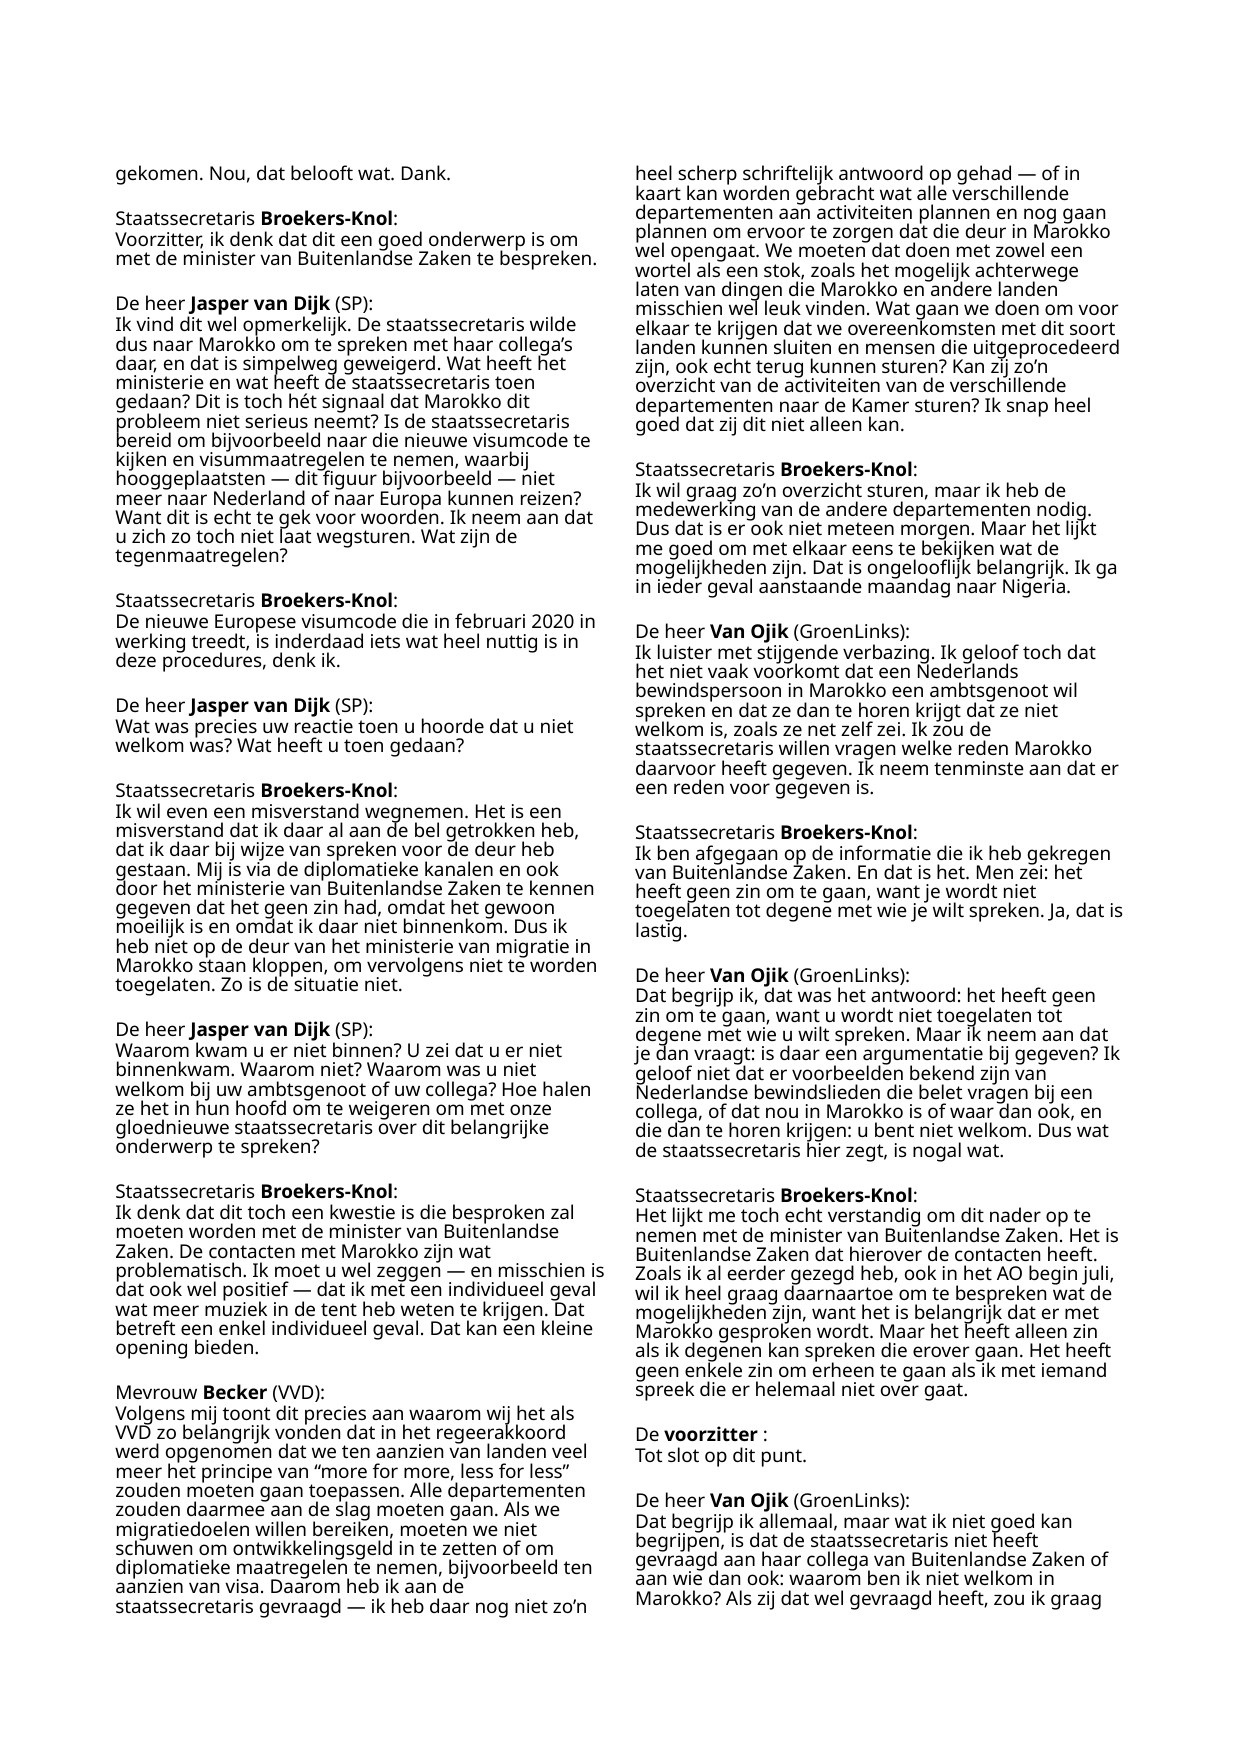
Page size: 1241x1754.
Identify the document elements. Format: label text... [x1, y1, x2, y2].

text Staatssecretaris Broekers-Knol: [115, 588, 605, 613]
text Tot slot op dit punt. [635, 1447, 1125, 1466]
text De heer Van Ojik (GroenLinks): [635, 1487, 1125, 1513]
text Volgens mij toont dit precies aan waarom wij het als VVD zo belangrijk vonden dat in het regeerakkoord werd opgenomen dat we ten aanzien van landen veel meer het principe van “more for more, less for less” zouden moeten gaan toepassen. Alle departementen zouden daarmee aan de slag moeten gaan. Als we migratiedoelen willen bereiken, moeten we niet schuwen om ontwikkelingsgeld in te zetten of om diplomatieke maatregelen te nemen, bijvoorbeeld ten aanzien van visa. Daarom heb ik aan de staatssecretaris gevraagd — ik heb daar nog niet zo’n [115, 1405, 605, 1617]
text Mevrouw Becker (VVD): [115, 1379, 605, 1405]
text Staatssecretaris Broekers-Knol: [635, 1182, 1125, 1207]
text De heer Jasper van Dijk (SP): [115, 291, 605, 316]
text Dat begrijp ik, dat was het antwoord: het heeft geen zin om te gaan, want u wordt niet toegelaten tot degene met wie u wilt spreken. Maar ik neem aan dat je dan vraagt: is daar een argumentatie bij gegeven? Ik geloof niet dat er voorbeelden bekend zijn van Nederlandse bewindslieden die belet vragen bij een collega, of dat nou in Marokko is of waar dan ook, en die dan te horen krijgen: u bent niet welkom. Dus wat de staatssecretaris hier zegt, is nogal wat. [635, 987, 1125, 1161]
text Het lijkt me toch echt verstandig om dit nader op te nemen met de minister van Buitenlandse Zaken. Het is Buitenlandse Zaken dat hierover de contacten heeft. Zoals ik al eerder gezegd heb, ook in het AO begin juli, wil ik heel graag daarnaartoe om te bespreken wat de mogelijkheden zijn, want het is belangrijk dat er met Marokko gesproken wordt. Maar het heeft alleen zin als ik degenen kan spreken die erover gaan. Het heeft geen enkele zin om erheen te gaan als ik met iemand spreek die er helemaal niet over gaat. [635, 1207, 1125, 1400]
text heel scherp schriftelijk antwoord op gehad — of in kaart kan worden gebracht wat alle verschillende departementen aan activiteiten plannen en nog gaan plannen om ervoor te zorgen dat die deur in Marokko wel opengaat. We moeten dat doen met zowel een wortel als een stok, zoals het mogelijk achterwege laten van dingen die Marokko en andere landen misschien wel leuk vinden. Wat gaan we doen om voor elkaar te krijgen dat we overeenkomsten met dit soort landen kunnen sluiten en mensen die uitgeprocedeerd zijn, ook echt terug kunnen sturen? Kan zij zo’n overzicht van de activiteiten van de verschillende departementen naar de Kamer sturen? Ik snap heel goed dat zij dit niet alleen kan. [635, 165, 1125, 435]
text Ik wil even een misverstand wegnemen. Het is een misverstand dat ik daar al aan de bel getrokken heb, dat ik daar bij wijze van spreken voor de deur heb gestaan. Mij is via de diplomatieke kanalen en ook door het ministerie van Buitenlandse Zaken te kennen gegeven dat het geen zin had, omdat het gewoon moeilijk is en omdat ik daar niet binnenkom. Dus ik heb niet op de deur van het ministerie van migratie in Marokko staan kloppen, om vervolgens niet te worden toegelaten. Zo is de situatie niet. [115, 803, 605, 996]
text Staatssecretaris Broekers-Knol: [115, 777, 605, 803]
text Staatssecretaris Broekers-Knol: [635, 819, 1125, 844]
text De nieuwe Europese visumcode die in februari 2020 in werking treedt, is inderdaad iets wat heel nuttig is in deze procedures, denk ik. [115, 613, 605, 671]
text Ik vind dit wel opmerkelijk. De staatssecretaris wilde dus naar Marokko om te spreken met haar collega’s daar, en dat is simpelweg geweigerd. Wat heeft het ministerie en wat heeft de staatssecretaris toen gedaan? Dit is toch hét signaal dat Marokko dit probleem niet serieus neemt? Is de staatssecretaris bereid om bijvoorbeeld naar die nieuwe visumcode te kijken en visummaatregelen te nemen, waarbij hooggeplaatsten — dit figuur bijvoorbeeld — niet meer naar Nederland of naar Europa kunnen reizen? Want dit is echt te gek voor woorden. Ik neem aan dat u zich zo toch niet laat wegsturen. Wat zijn de tegenmaatregelen? [115, 316, 605, 567]
text Wat was precies uw reactie toen u hoorde dat u niet welkom was? Wat heeft u toen gedaan? [115, 718, 605, 756]
text Ik denk dat dit toch een kwestie is die besproken zal moeten worden met de minister van Buitenlandse Zaken. De contacten met Marokko zijn wat problematisch. Ik moet u wel zeggen — en misschien is dat ook wel positief — dat ik met een individueel geval wat meer muziek in de tent heb weten te krijgen. Dat betreft een enkel individueel geval. Dat kan een kleine opening bieden. [115, 1204, 605, 1358]
text Staatssecretaris Broekers-Knol: [115, 205, 605, 231]
text Dat begrijp ik allemaal, maar wat ik niet goed kan begrijpen, is dat de staatssecretaris niet heeft gevraagd aan haar collega van Buitenlandse Zaken of aan wie dan ook: waarom ben ik niet welkom in Marokko? Als zij dat wel gevraagd heeft, zou ik graag [635, 1513, 1125, 1609]
text De heer Jasper van Dijk (SP): [115, 692, 605, 718]
text Waarom kwam u er niet binnen? U zei dat u er niet binnenkwam. Waarom niet? Waarom was u niet welkom bij uw ambtsgenoot of uw collega? Hoe halen ze het in hun hoofd om te weigeren om met onze gloednieuwe staatssecretaris over dit belangrijke onderwerp te spreken? [115, 1042, 605, 1158]
text De voorzitter : [635, 1421, 1125, 1447]
text Ik wil graag zo’n overzicht sturen, maar ik heb de medewerking van de andere departementen nodig. Dus dat is er ook niet meteen morgen. Maar het lijkt me goed om met elkaar eens te bekijken wat de mogelijkheden zijn. Dat is ongelooflijk belangrijk. Ik ga in ieder geval aanstaande maandag naar Nigeria. [635, 482, 1125, 597]
text Staatssecretaris Broekers-Knol: [115, 1178, 605, 1204]
text Ik ben afgegaan op de informatie die ik heb gekregen van Buitenlandse Zaken. En dat is het. Men zei: het heeft geen zin om te gaan, want je wordt niet toegelaten tot degene met wie je wilt spreken. Ja, dat is lastig. [635, 844, 1125, 941]
text Staatssecretaris Broekers-Knol: [635, 456, 1125, 482]
text Voorzitter, ik denk dat dit een goed onderwerp is om met de minister van Buitenlandse Zaken te bespreken. [115, 231, 605, 270]
text gekomen. Nou, dat belooft wat. Dank. [115, 165, 605, 184]
text De heer Jasper van Dijk (SP): [115, 1016, 605, 1042]
text Ik luister met stijgende verbazing. Ik geloof toch dat het niet vaak voorkomt dat een Nederlands bewindspersoon in Marokko een ambtsgenoot wil spreken en dat ze dan te horen krijgt dat ze niet welkom is, zoals ze net zelf zei. Ik zou de staatssecretaris willen vragen welke reden Marokko daarvoor heeft gegeven. Ik neem tenminste aan dat er een reden voor gegeven is. [635, 644, 1125, 798]
text De heer Van Ojik (GroenLinks): [635, 962, 1125, 987]
text De heer Van Ojik (GroenLinks): [635, 618, 1125, 644]
